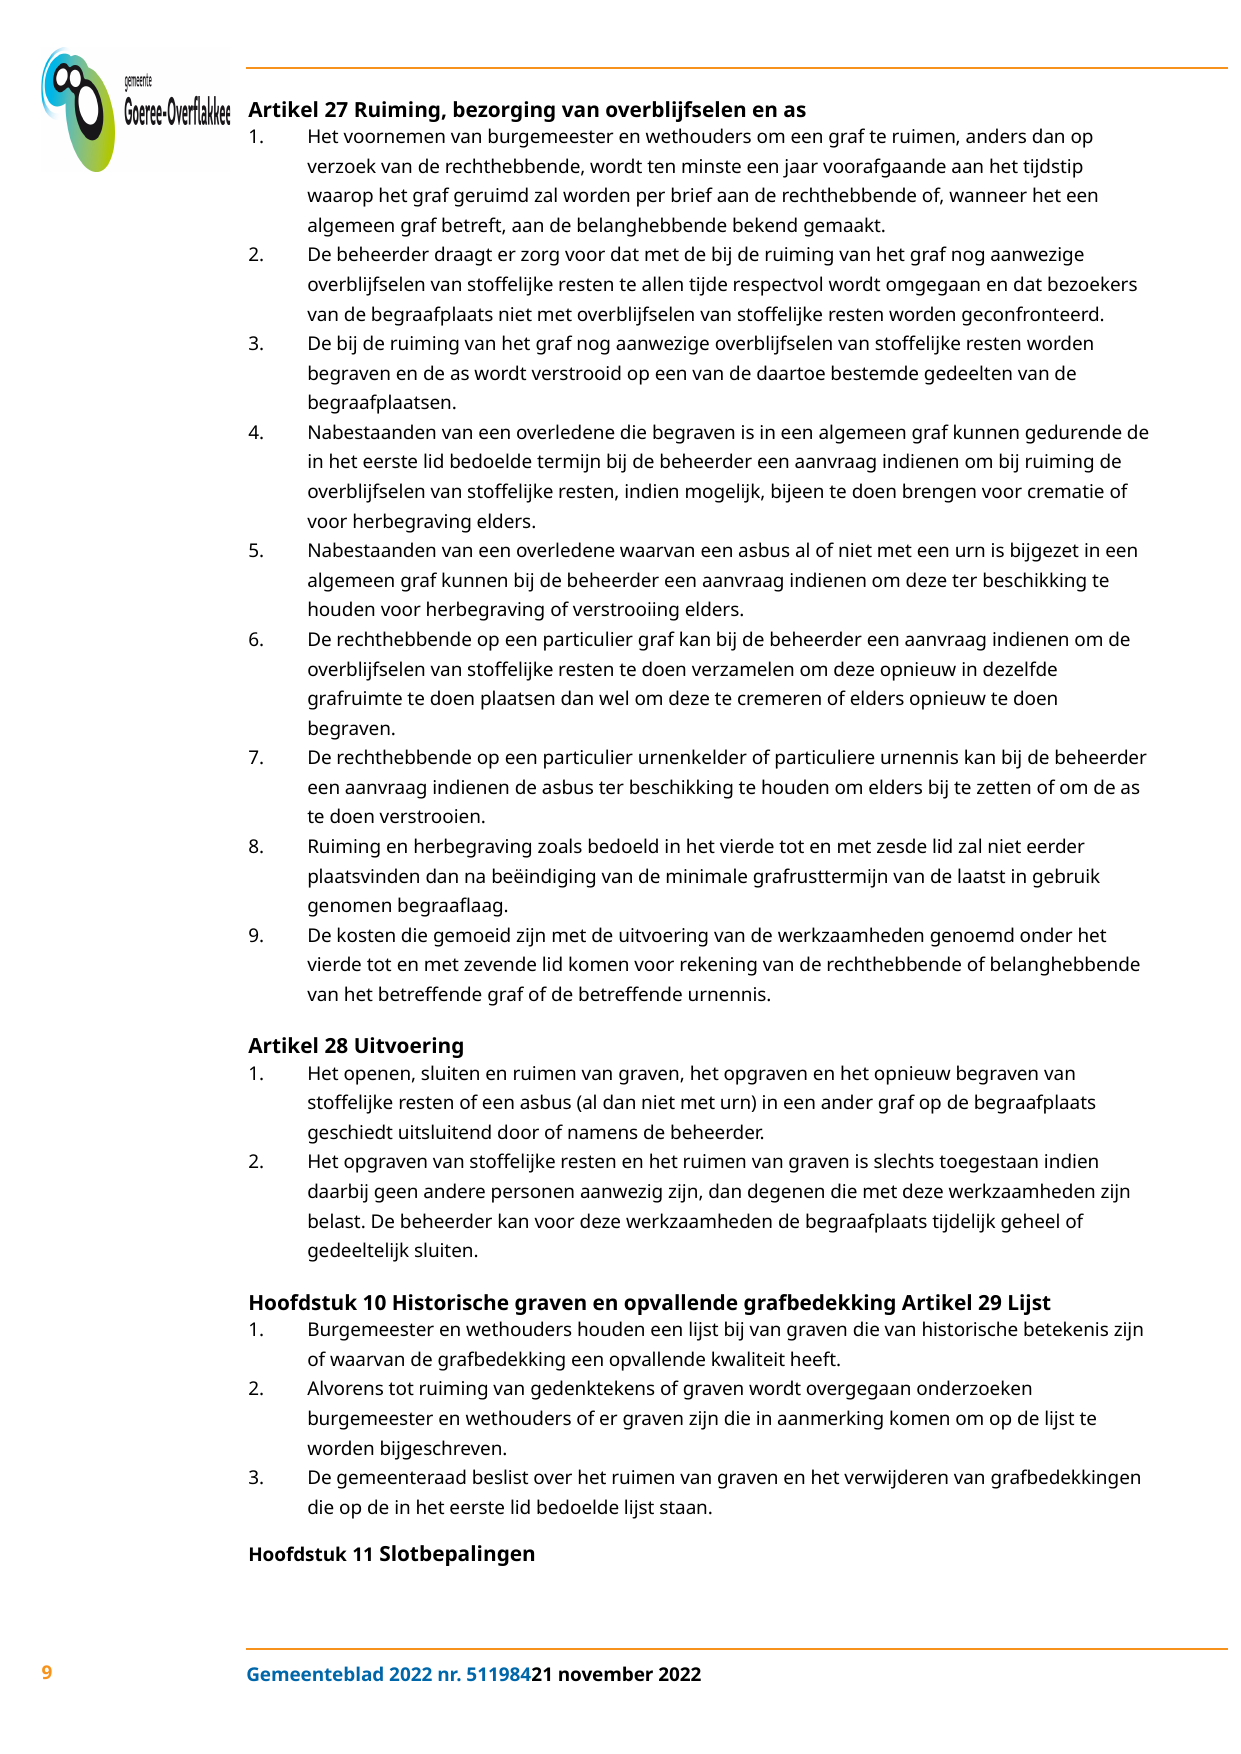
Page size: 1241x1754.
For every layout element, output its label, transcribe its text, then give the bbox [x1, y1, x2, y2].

list De bij de ruiming van het graf nog aanwezige overblijfselen van stoffelijke resten worden begraven en de as wordt verstrooid op een van de daartoe bestemde gedeelten van de begraafplaatsen. [248, 330, 1152, 415]
picture [41, 47, 231, 172]
text Hoofdstuk 11 Slotbepalingen [248, 1539, 1152, 1568]
list De beheerder draagt er zorg voor dat met de bij de ruiming van het graf nog aanwezige overblijfselen van stoffelijke resten te allen tijde respectvol wordt omgegaan en dat bezoekers van de begraafplaats niet met overblijfselen van stoffelijke resten worden geconfronteerd. [248, 242, 1152, 326]
list De rechthebbende op een particulier urnenkelder of particuliere urnennis kan bij de beheerder een aanvraag indienen de asbus ter beschikking te houden om elders bij te zetten of om de as te doen verstrooien. [248, 744, 1152, 829]
list Burgemeester en wethouders houden een lijst bij van graven die van historische betekenis zijn of waarvan de grafbedekking een opvallende kwaliteit heeft. [248, 1316, 1152, 1372]
list Ruiming en herbegraving zoals bedoeld in het vierde tot en met zesde lid zal niet eerder plaatsvinden dan na beëindiging van de minimale grafrusttermijn van de laatst in gebruik genomen begraaflaag. [248, 833, 1152, 918]
text Hoofdstuk 10 Historische graven en opvallende grafbedekking Artikel 29 Lijst [248, 1288, 1152, 1316]
list Het voornemen van burgemeester en wethouders om een graf te ruimen, anders dan op verzoek van de rechthebbende, wordt ten minste een jaar voorafgaande aan het tijdstip waarop het graf geruimd zal worden per brief aan de rechthebbende of, wanneer het een algemeen graf betreft, aan de belanghebbende bekend gemaakt. [248, 123, 1152, 238]
list Nabestaanden van een overledene waarvan een asbus al of niet met een urn is bijgezet in een algemeen graf kunnen bij de beheerder een aanvraag indienen om deze ter beschikking te houden voor herbegraving of verstrooiing elders. [248, 537, 1152, 622]
list Het openen, sluiten en ruimen van graven, het opgraven en het opnieuw begraven van stoffelijke resten of een asbus (al dan niet met urn) in een ander graf op de begraafplaats geschiedt uitsluitend door of namens de beheerder. [248, 1060, 1152, 1145]
list Alvorens tot ruiming van gedenktekens of graven wordt overgegaan onderzoeken burgemeester en wethouders of er graven zijn die in aanmerking komen om op de lijst te worden bijgeschreven. [248, 1376, 1152, 1460]
text Artikel 28 Uitvoering [248, 1032, 1152, 1060]
text Artikel 27 Ruiming, bezorging van overblijfselen en as [248, 95, 1152, 123]
list De rechthebbende op een particulier graf kan bij de beheerder een aanvraag indienen om de overblijfselen van stoffelijke resten te doen verzamelen om deze opnieuw in dezelfde grafruimte te doen plaatsen dan wel om deze te cremeren of elders opnieuw te doen begraven. [248, 626, 1152, 741]
list De gemeenteraad beslist over het ruimen van graven en het verwijderen van grafbedekkingen die op de in het eerste lid bedoelde lijst staan. [248, 1464, 1152, 1519]
list Nabestaanden van een overledene die begraven is in een algemeen graf kunnen gedurende de in het eerste lid bedoelde termijn bij de beheerder een aanvraag indienen om bij ruiming de overblijfselen van stoffelijke resten, indien mogelijk, bijeen te doen brengen voor crematie of voor herbegraving elders. [248, 419, 1152, 533]
list Het opgraven van stoffelijke resten en het ruimen van graven is slechts toegestaan indien daarbij geen andere personen aanwezig zijn, dan degenen die met deze werkzaamheden zijn belast. De beheerder kan voor deze werkzaamheden de begraafplaats tijdelijk geheel of gedeeltelijk sluiten. [248, 1149, 1152, 1263]
list De kosten die gemoeid zijn met de uitvoering van de werkzaamheden genoemd onder het vierde tot en met zevende lid komen voor rekening van de rechthebbende of belanghebbende van het betreffende graf of de betreffende urnennis. [248, 922, 1152, 1007]
